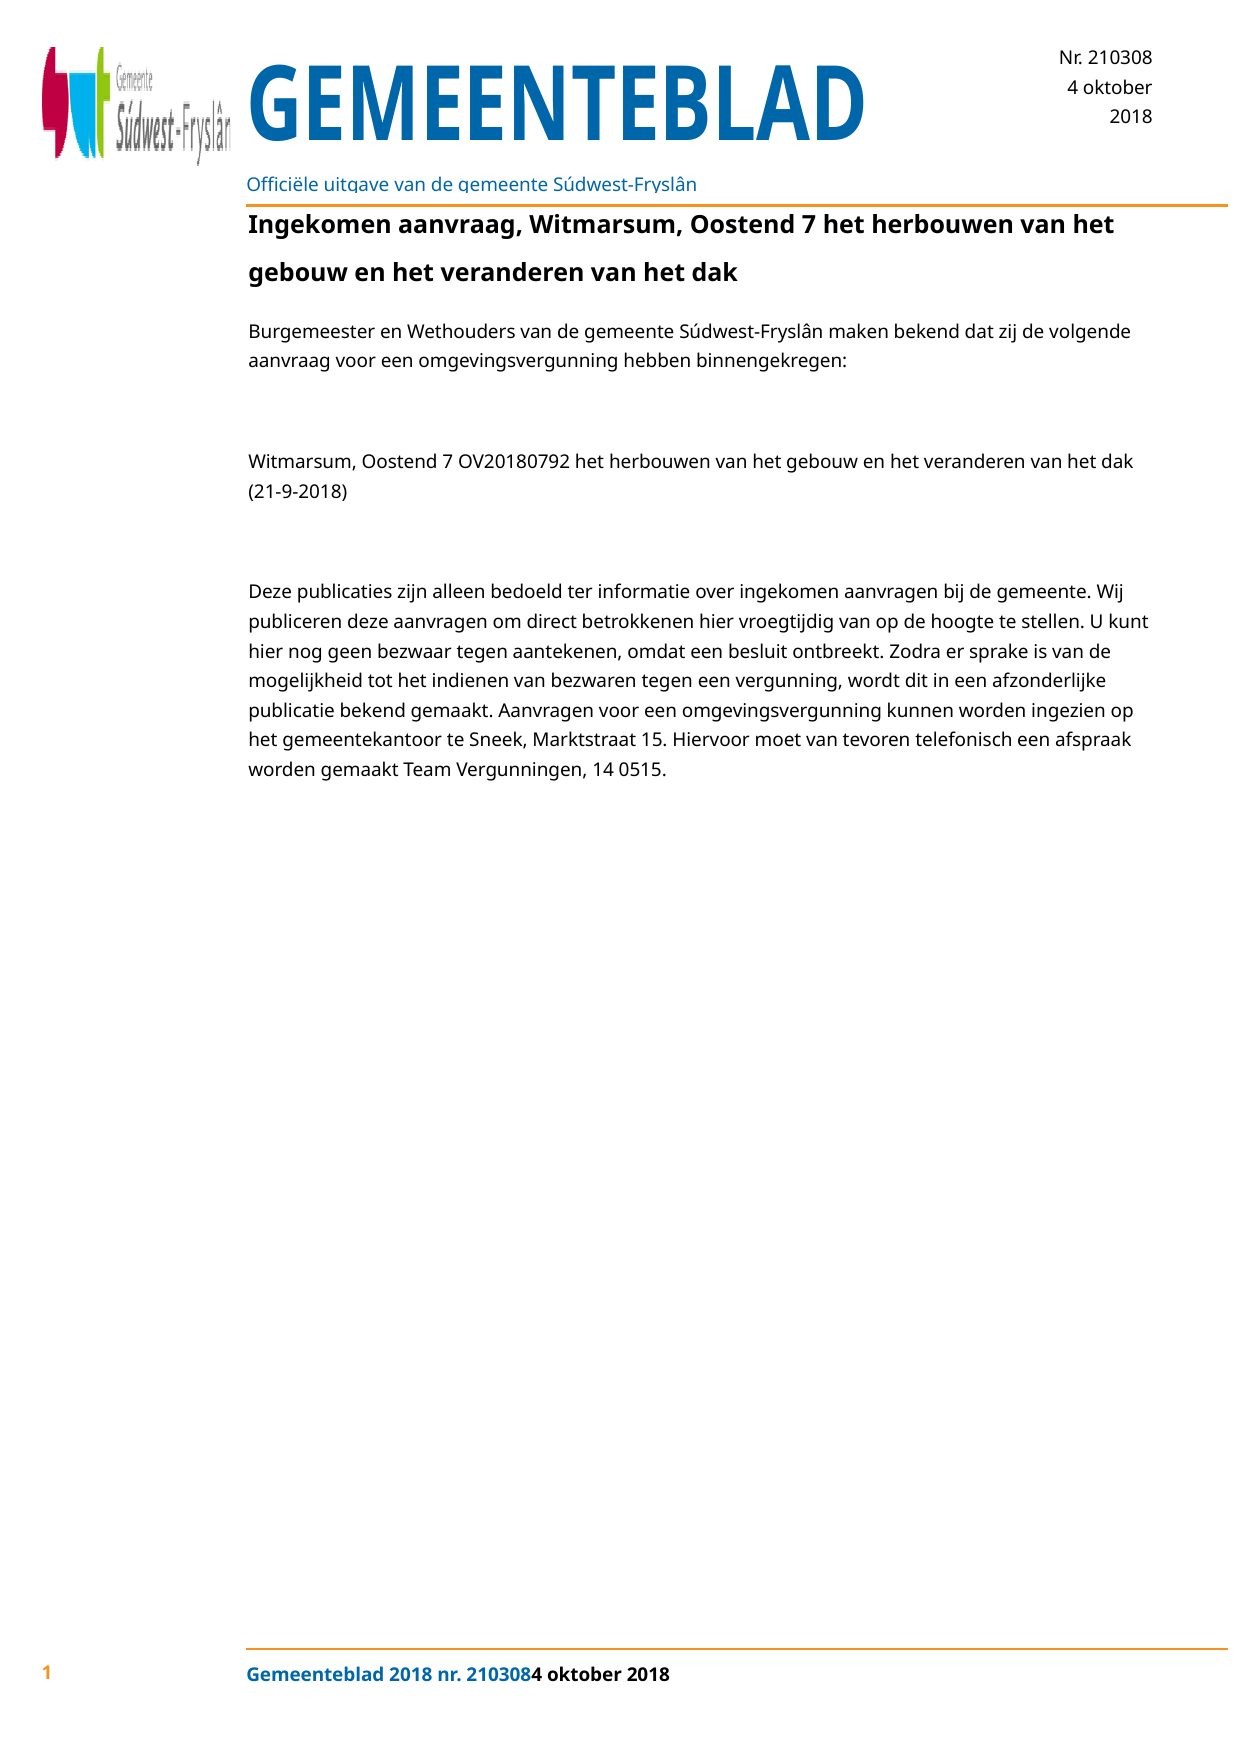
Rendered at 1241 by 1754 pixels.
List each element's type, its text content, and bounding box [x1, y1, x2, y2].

text Ingekomen aanvraag, Witmarsum, Oostend 7 het herbouwen van het gebouw en het veranderen van het dak [248, 207, 1152, 288]
text Burgemeester en Wethouders van de gemeente Súdwest-Fryslân maken bekend dat zij de volgende aanvraag voor een omgevingsvergunning hebben binnengekregen: [248, 318, 1152, 373]
picture [41, 47, 231, 172]
text Witmarsum, Oostend 7 OV20180792 het herbouwen van het gebouw en het veranderen van het dak (21-9-2018) [248, 448, 1152, 504]
text Deze publicaties zijn alleen bedoeld ter informatie over ingekomen aanvragen bij de gemeente. Wij publiceren deze aanvragen om direct betrokkenen hier vroegtijdig van op de hoogte te stellen. U kunt hier nog geen bezwaar tegen aantekenen, omdat een besluit ontbreekt. Zodra er sprake is van de mogelijkheid tot het indienen van bezwaren tegen een vergunning, wordt dit in een afzonderlijke publicatie bekend gemaakt. Aanvragen voor een omgevingsvergunning kunnen worden ingezien op het gemeentekantoor te Sneek, Marktstraat 15. Hiervoor moet van tevoren telefonisch een afspraak worden gemaakt Team Vergunningen, 14 0515. [248, 579, 1152, 782]
